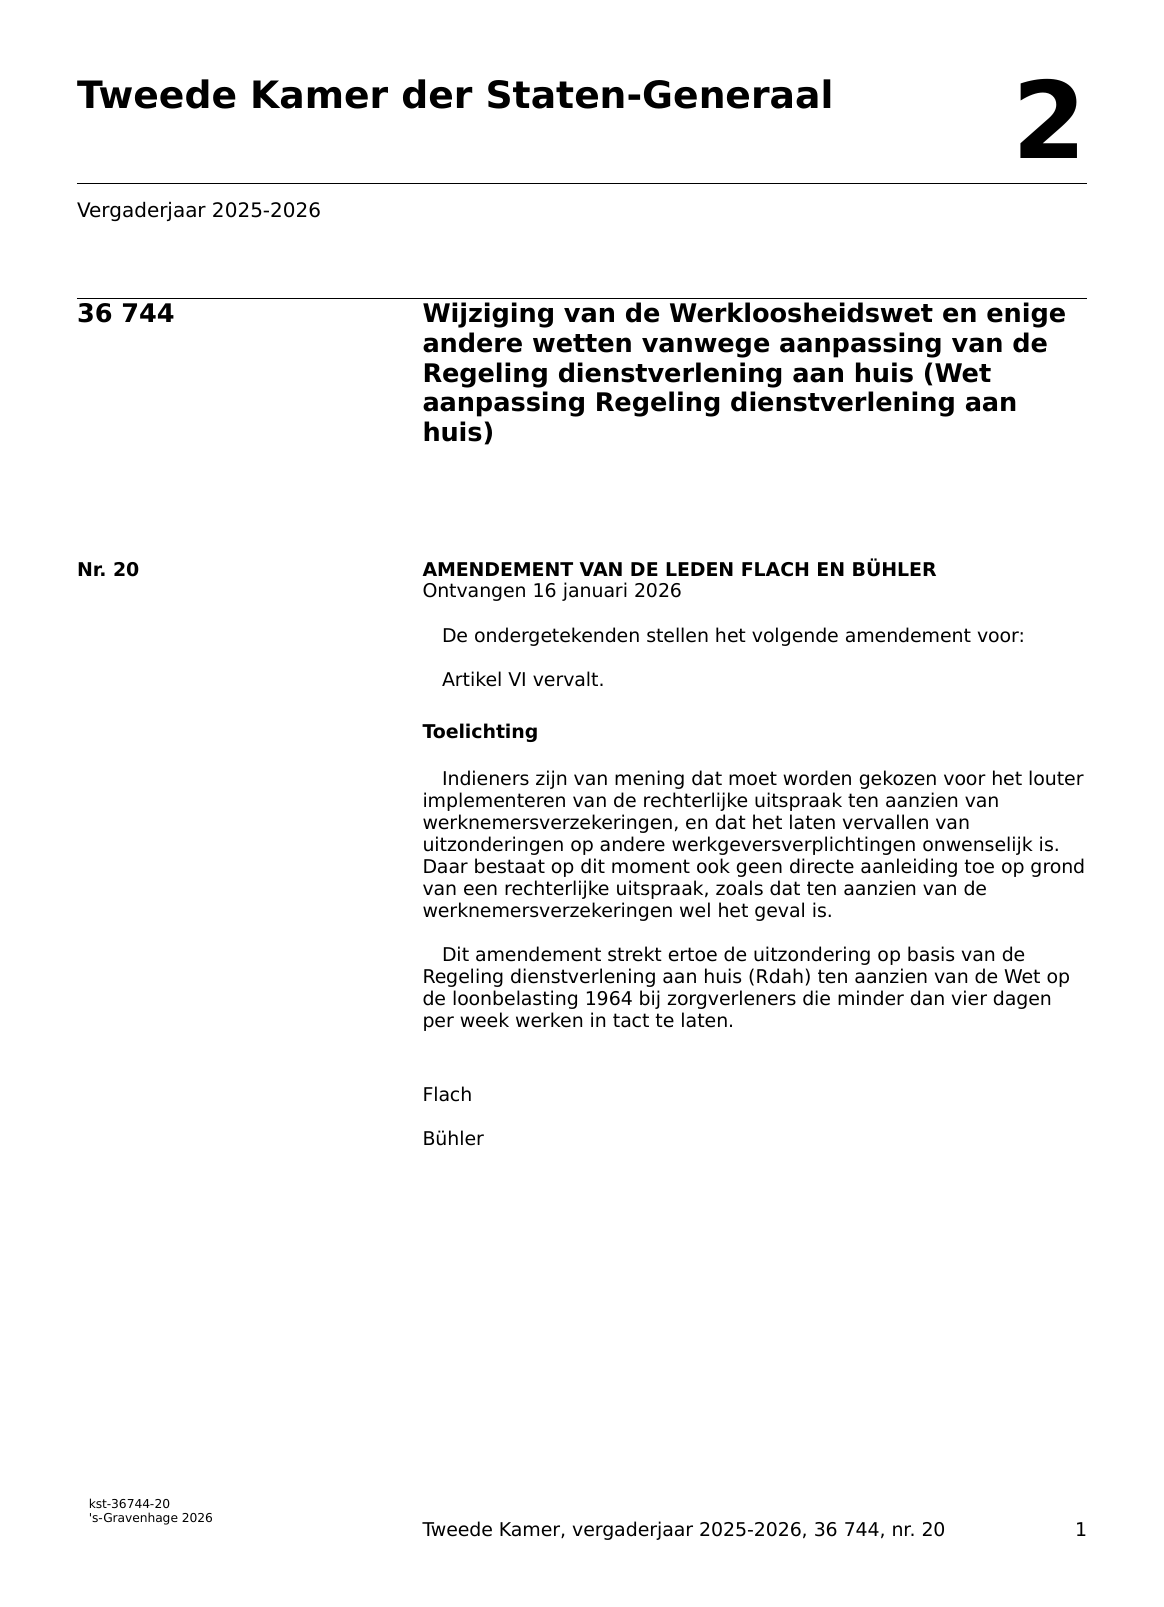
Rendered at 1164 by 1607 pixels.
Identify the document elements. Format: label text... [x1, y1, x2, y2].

text Artikel VI vervalt. [422, 669, 1087, 691]
table_header 2 [886, 59, 1087, 183]
text De ondergetekenden stellen het volgende amendement voor: [422, 624, 1087, 647]
text Ontvangen 16 januari 2026 [422, 580, 1087, 602]
text kst-36744-20 [88, 1497, 323, 1511]
subtitle Toelichting [422, 721, 1087, 743]
text 's-Gravenhage 2026 [88, 1511, 323, 1525]
text Flach Bühler [422, 1062, 1087, 1149]
text Indieners zijn van mening dat moet worden gekozen voor het louter implementeren van de rechterlijke uitspraak ten aanzien van werknemersverzekeringen, en dat het laten vervallen van uitzonderingen op andere werkgeversverplichtingen onwenselijk is. Daar bestaat op dit moment ook geen directe aanleiding toe op grond van een rechterlijke uitspraak, zoals dat ten aanzien van de werknemersverzekeringen wel het geval is. [422, 768, 1087, 922]
subtitle Nr. 20 AMENDEMENT VAN DE LEDEN FLACH EN BÜHLER [77, 558, 1087, 580]
table_cell Vergaderjaar 2025-2026 [77, 184, 1087, 298]
table_header Tweede Kamer der Staten-Generaal [77, 59, 886, 183]
text Dit amendement strekt ertoe de uitzondering op basis van de Regeling dienstverlening aan huis (Rdah) ten aanzien van de Wet op de loonbelasting 1964 bij zorgverleners die minder dan vier dagen per week werken in tact te laten. [422, 944, 1087, 1032]
subtitle 36 744 Wijziging van de Werkloosheidswet en enige andere wetten vanwege aanpassing van de Regeling dienstverlening aan huis (Wet aanpassing Regeling dienstverlening aan huis) [77, 299, 1087, 447]
